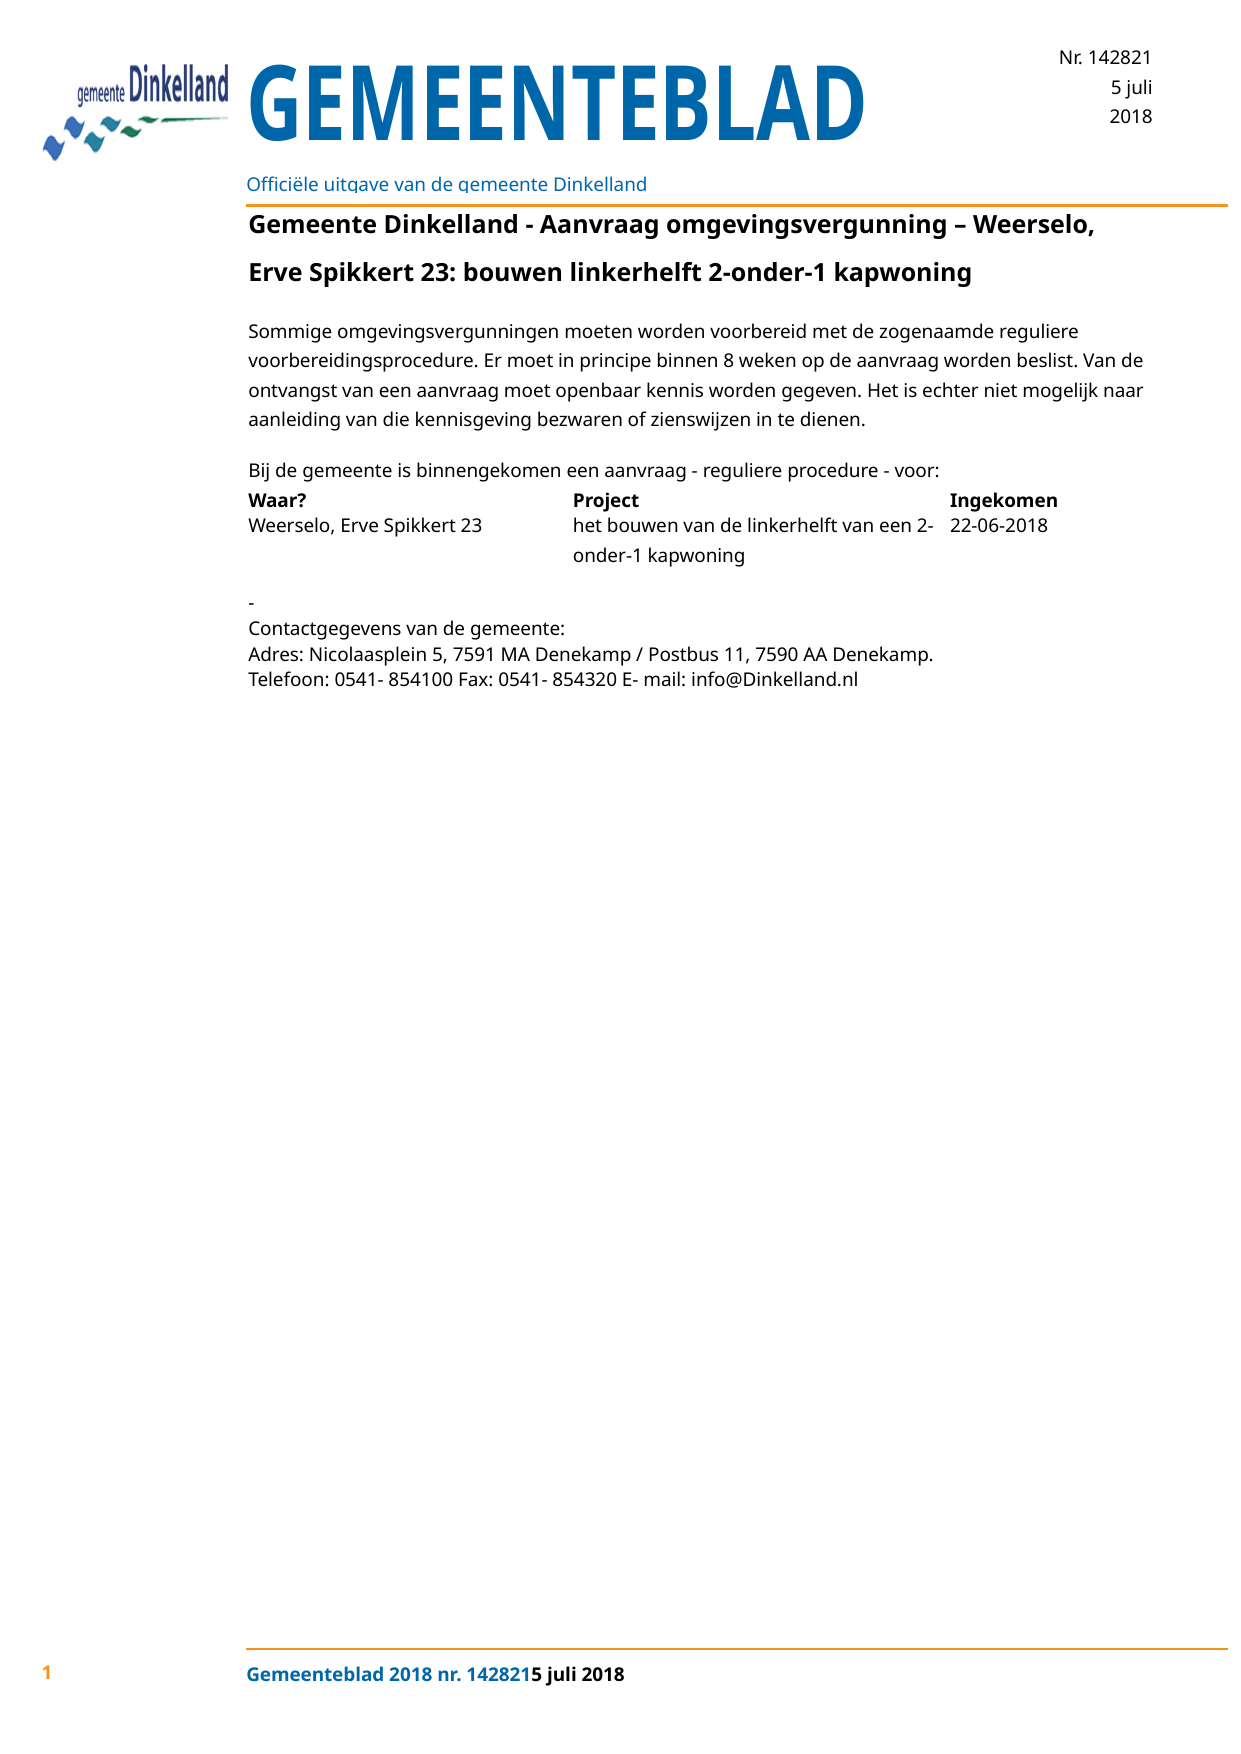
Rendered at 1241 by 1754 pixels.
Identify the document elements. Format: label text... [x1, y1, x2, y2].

text Sommige omgevingsvergunningen moeten worden voorbereid met de zogenaamde reguliere voorbereidingsprocedure. Er moet in principe binnen 8 weken op de aanvraag worden beslist. Van de ontvangst van een aanvraag moet openbaar kennis worden gegeven. Het is echter niet mogelijk naar aanleiding van die kennisgeving bezwaren of zienswijzen in te dienen. [248, 318, 1152, 432]
table_cell het bouwen van de linkerhelft van een 2-onder-1 kapwoning [573, 513, 950, 568]
text - [248, 589, 1152, 615]
text Telefoon: 0541- 854100 Fax: 0541- 854320 E- mail: info@Dinkelland.nl [248, 666, 1152, 692]
table_cell Weerselo, Erve Spikkert 23 [248, 513, 573, 568]
text Gemeente Dinkelland - Aanvraag omgevingsvergunning – Weerselo, Erve Spikkert 23: bouwen linkerhelft 2-onder-1 kapwoning [248, 207, 1152, 288]
text Adres: Nicolaasplein 5, 7591 MA Denekamp / Postbus 11, 7590 AA Denekamp. [248, 641, 1152, 666]
table_header Project [573, 487, 950, 512]
table_header Waar? [248, 487, 573, 512]
table_header Ingekomen [950, 487, 1152, 512]
text Bij de gemeente is binnengekomen een aanvraag - reguliere procedure - voor: [248, 457, 1152, 483]
text Contactgegevens van de gemeente: [248, 615, 1152, 641]
picture [41, 47, 231, 172]
table_cell 22-06-2018 [950, 513, 1152, 568]
